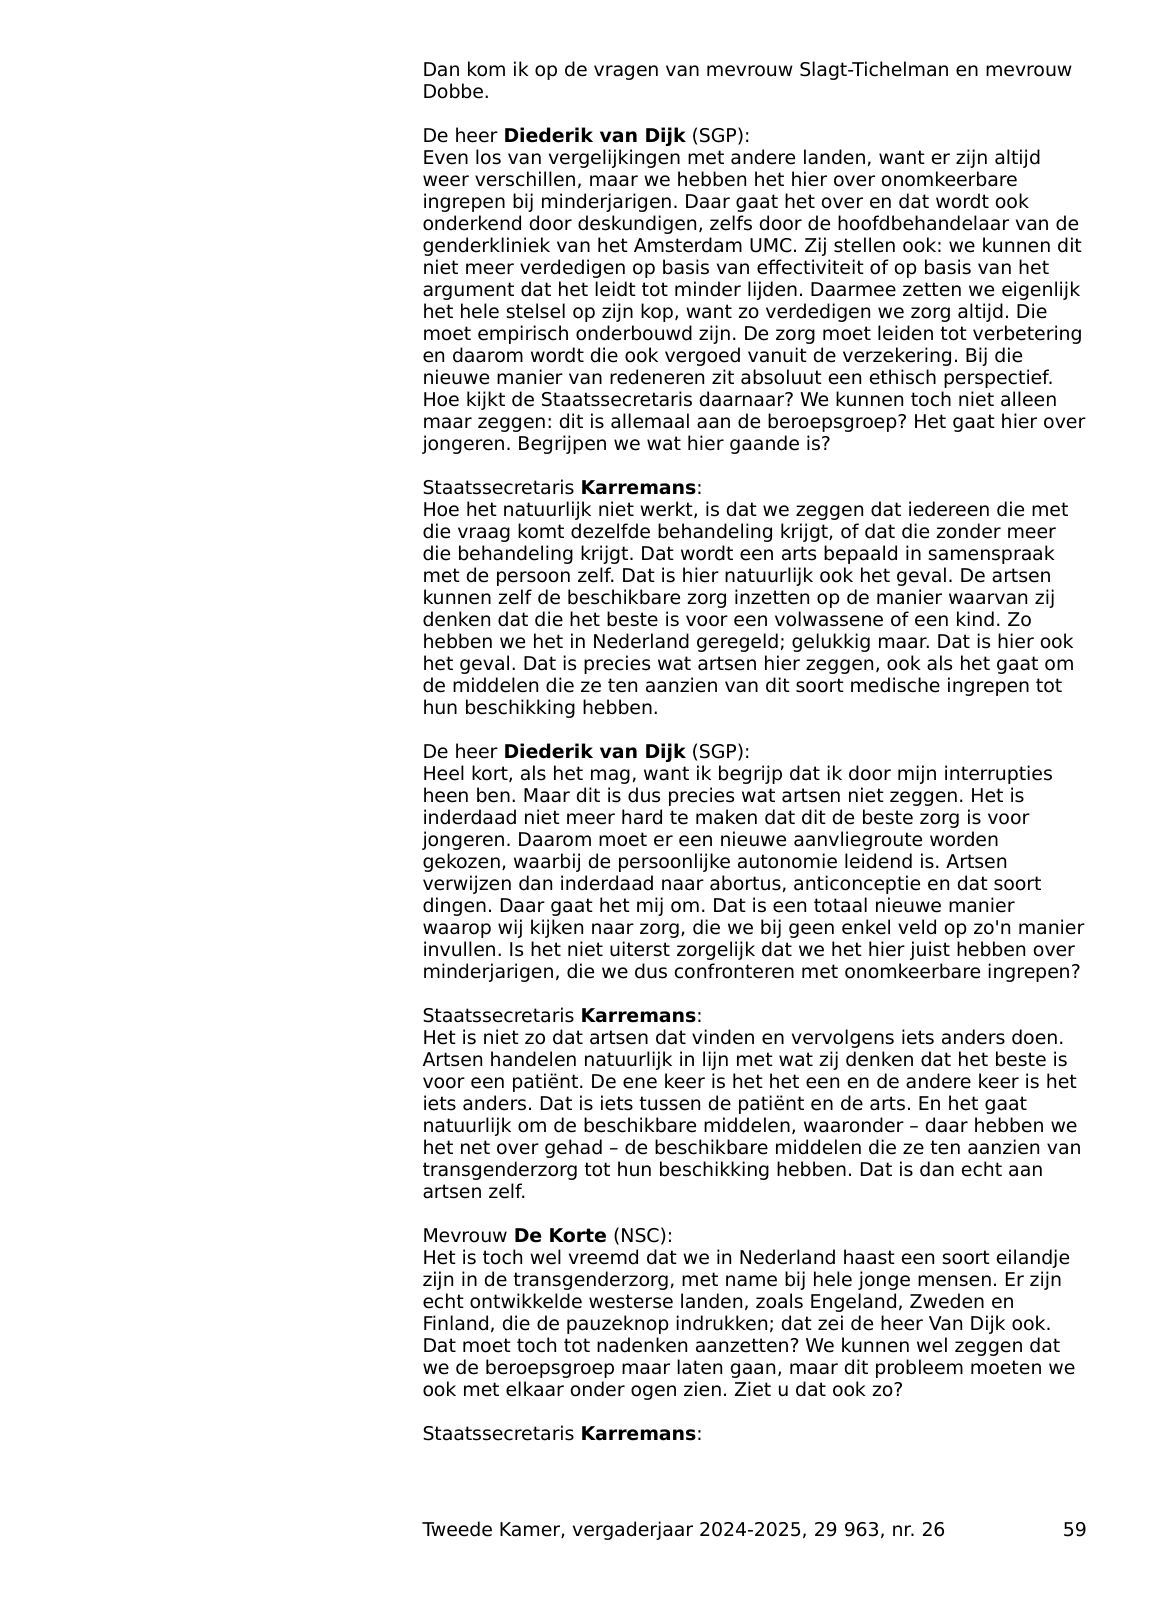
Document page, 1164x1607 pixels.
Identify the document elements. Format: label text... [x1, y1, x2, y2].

text De heer Diederik van Dijk (SGP): [422, 125, 1087, 147]
text Staatssecretaris Karremans: [422, 1423, 1087, 1445]
text Het is niet zo dat artsen dat vinden en vervolgens iets anders doen. Artsen handelen natuurlijk in lijn met wat zij denken dat het beste is voor een patiënt. De ene keer is het het een en de andere keer is het iets anders. Dat is iets tussen de patiënt en de arts. En het gaat natuurlijk om de beschikbare middelen, waaronder – daar hebben we het net over gehad – de beschikbare middelen die ze ten aanzien van transgenderzorg tot hun beschikking hebben. Dat is dan echt aan artsen zelf. [422, 1027, 1087, 1203]
text Heel kort, als het mag, want ik begrijp dat ik door mijn interrupties heen ben. Maar dit is dus precies wat artsen niet zeggen. Het is inderdaad niet meer hard te maken dat dit de beste zorg is voor jongeren. Daarom moet er een nieuwe aanvliegroute worden gekozen, waarbij de persoonlijke autonomie leidend is. Artsen verwijzen dan inderdaad naar abortus, anticonceptie en dat soort dingen. Daar gaat het mij om. Dat is een totaal nieuwe manier waarop wij kijken naar zorg, die we bij geen enkel veld op zo'n manier invullen. Is het niet uiterst zorgelijk dat we het hier juist hebben over minderjarigen, die we dus confronteren met onomkeerbare ingrepen? [422, 763, 1087, 983]
text Het is toch wel vreemd dat we in Nederland haast een soort eilandje zijn in de transgenderzorg, met name bij hele jonge mensen. Er zijn echt ontwikkelde westerse landen, zoals Engeland, Zweden en Finland, die de pauzeknop indrukken; dat zei de heer Van Dijk ook. Dat moet toch tot nadenken aanzetten? We kunnen wel zeggen dat we de beroepsgroep maar laten gaan, maar dit probleem moeten we ook met elkaar onder ogen zien. Ziet u dat ook zo? [422, 1247, 1087, 1401]
text Hoe het natuurlijk niet werkt, is dat we zeggen dat iedereen die met die vraag komt dezelfde behandeling krijgt, of dat die zonder meer die behandeling krijgt. Dat wordt een arts bepaald in samenspraak met de persoon zelf. Dat is hier natuurlijk ook het geval. De artsen kunnen zelf de beschikbare zorg inzetten op de manier waarvan zij denken dat die het beste is voor een volwassene of een kind. Zo hebben we het in Nederland geregeld; gelukkig maar. Dat is hier ook het geval. Dat is precies wat artsen hier zeggen, ook als het gaat om de middelen die ze ten aanzien van dit soort medische ingrepen tot hun beschikking hebben. [422, 499, 1087, 719]
text Even los van vergelijkingen met andere landen, want er zijn altijd weer verschillen, maar we hebben het hier over onomkeerbare ingrepen bij minderjarigen. Daar gaat het over en dat wordt ook onderkend door deskundigen, zelfs door de hoofdbehandelaar van de genderkliniek van het Amsterdam UMC. Zij stellen ook: we kunnen dit niet meer verdedigen op basis van effectiviteit of op basis van het argument dat het leidt tot minder lijden. Daarmee zetten we eigenlijk het hele stelsel op zijn kop, want zo verdedigen we zorg altijd. Die moet empirisch onderbouwd zijn. De zorg moet leiden tot verbetering en daarom wordt die ook vergoed vanuit de verzekering. Bij die nieuwe manier van redeneren zit absoluut een ethisch perspectief. Hoe kijkt de Staatssecretaris daarnaar? We kunnen toch niet alleen maar zeggen: dit is allemaal aan de beroepsgroep? Het gaat hier over jongeren. Begrijpen we wat hier gaande is? [422, 147, 1087, 455]
text Dan kom ik op de vragen van mevrouw Slagt-Tichelman en mevrouw Dobbe. [422, 59, 1087, 103]
text Staatssecretaris Karremans: [422, 1005, 1087, 1027]
text De heer Diederik van Dijk (SGP): [422, 741, 1087, 763]
text Staatssecretaris Karremans: [422, 477, 1087, 499]
text Mevrouw De Korte (NSC): [422, 1225, 1087, 1247]
